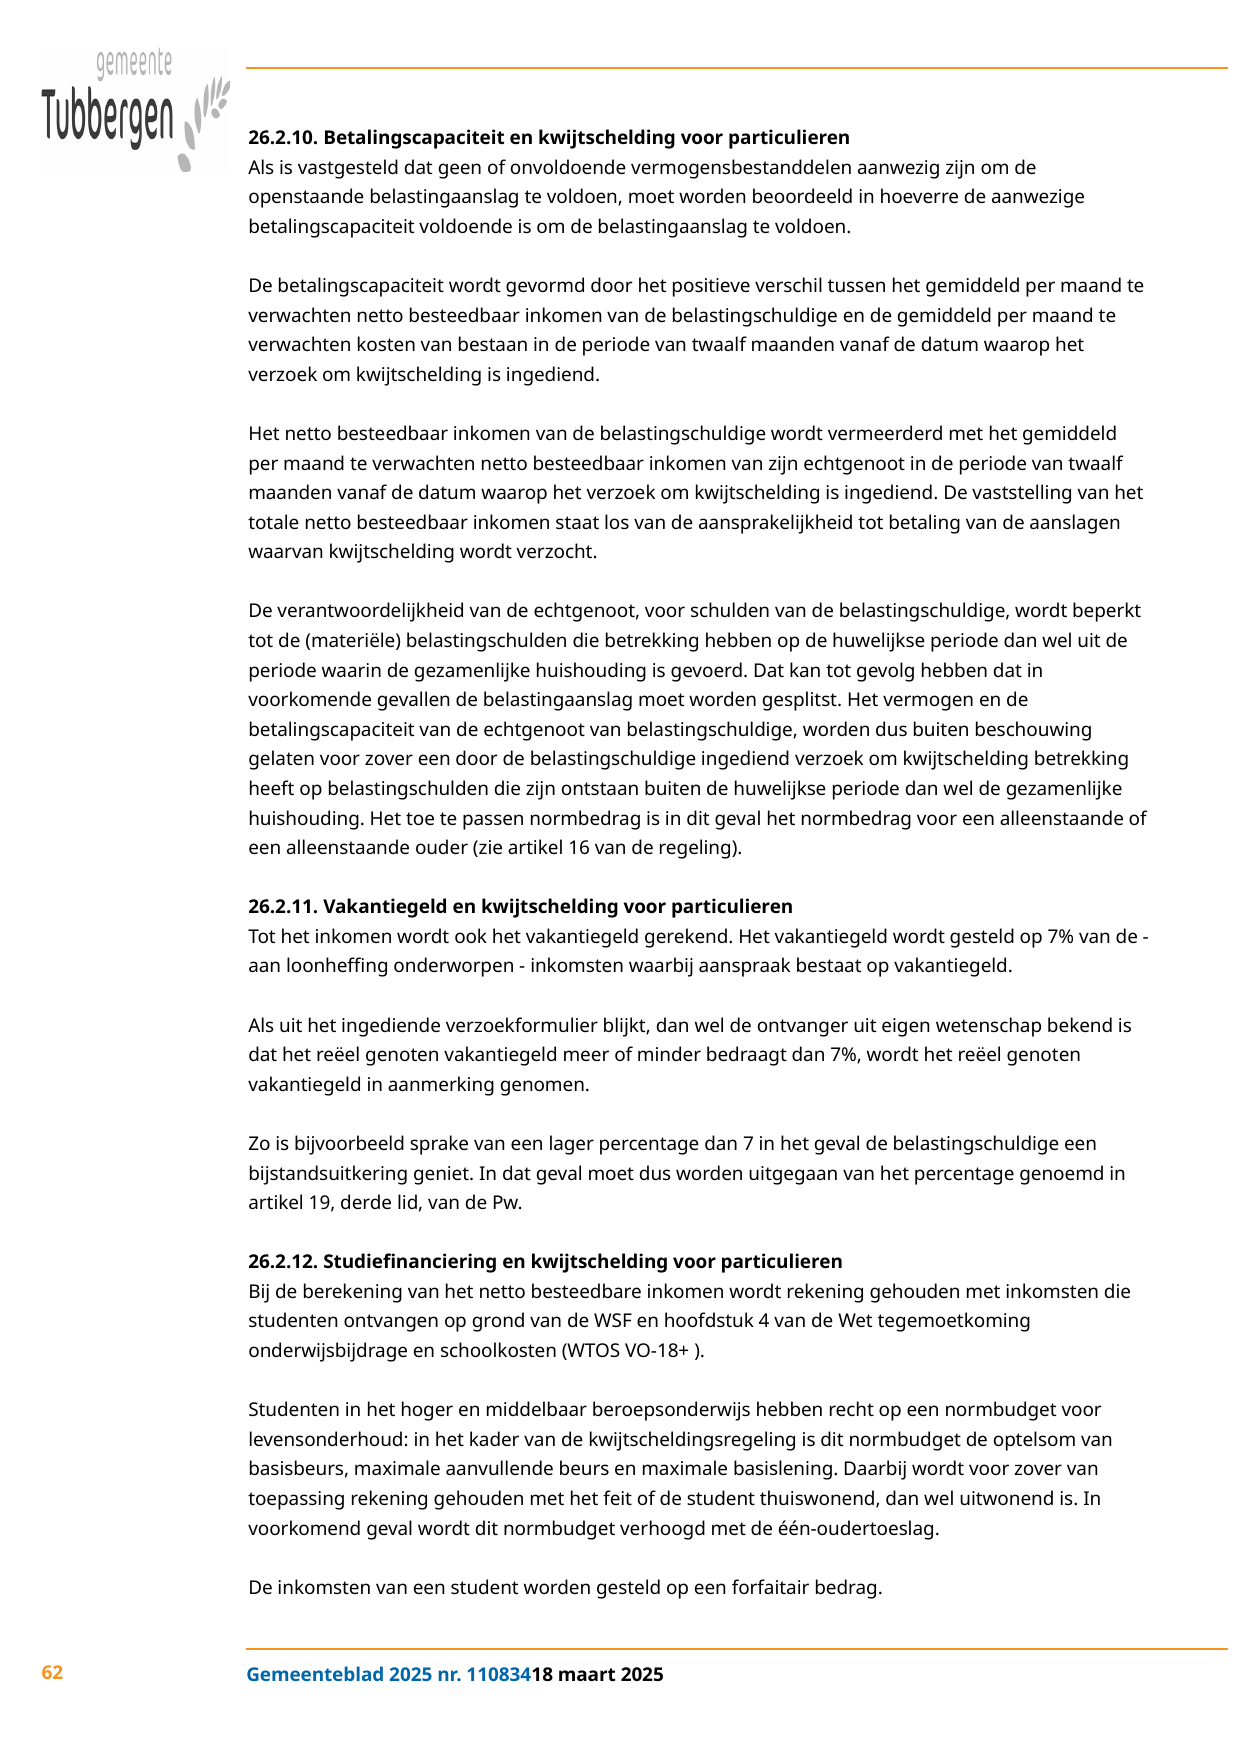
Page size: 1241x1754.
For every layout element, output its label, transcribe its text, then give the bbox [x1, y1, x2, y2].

text 26.2.12. Studiefinanciering en kwijtschelding voor particulieren [248, 1248, 1152, 1274]
text De betalingscapaciteit wordt gevormd door het positieve verschil tussen het gemiddeld per maand te verwachten netto besteedbaar inkomen van de belastingschuldige en de gemiddeld per maand te verwachten kosten van bestaan in de periode van twaalf maanden vanaf de datum waarop het verzoek om kwijtschelding is ingediend. [248, 272, 1152, 387]
text De inkomsten van een student worden gesteld op een forfaitair bedrag. [248, 1574, 1152, 1600]
text Zo is bijvoorbeeld sprake van een lager percentage dan 7 in het geval de belastingschuldige een bijstandsuitkering geniet. In dat geval moet dus worden uitgegaan van het percentage genoemd in artikel 19, derde lid, van de Pw. [248, 1130, 1152, 1215]
text Als is vastgesteld dat geen of onvoldoende vermogensbestanddelen aanwezig zijn om de openstaande belastingaanslag te voldoen, moet worden beoordeeld in hoeverre de aanwezige betalingscapaciteit voldoende is om de belastingaanslag te voldoen. [248, 154, 1152, 239]
picture [41, 47, 231, 172]
text Het netto besteedbaar inkomen van de belastingschuldige wordt vermeerderd met het gemiddeld per maand te verwachten netto besteedbaar inkomen van zijn echtgenoot in de periode van twaalf maanden vanaf de datum waarop het verzoek om kwijtschelding is ingediend. De vaststelling van het totale netto besteedbaar inkomen staat los van de aansprakelijkheid tot betaling van de aanslagen waarvan kwijtschelding wordt verzocht. [248, 420, 1152, 564]
text 26.2.11. Vakantiegeld en kwijtschelding voor particulieren [248, 893, 1152, 919]
text De verantwoordelijkheid van de echtgenoot, voor schulden van de belastingschuldige, wordt beperkt tot de (materiële) belastingschulden die betrekking hebben op de huwelijkse periode dan wel uit de periode waarin de gezamenlijke huishouding is gevoerd. Dat kan tot gevolg hebben dat in voorkomende gevallen de belastingaanslag moet worden gesplitst. Het vermogen en de betalingscapaciteit van de echtgenoot van belastingschuldige, worden dus buiten beschouwing gelaten voor zover een door de belastingschuldige ingediend verzoek om kwijtschelding betrekking heeft op belastingschulden die zijn ontstaan buiten de huwelijkse periode dan wel de gezamenlijke huishouding. Het toe te passen normbedrag is in dit geval het normbedrag voor een alleenstaande of een alleenstaande ouder (zie artikel 16 van de regeling). [248, 598, 1152, 860]
text Als uit het ingediende verzoekformulier blijkt, dan wel de ontvanger uit eigen wetenschap bekend is dat het reëel genoten vakantiegeld meer of minder bedraagt dan 7%, wordt het reëel genoten vakantiegeld in aanmerking genomen. [248, 1012, 1152, 1097]
text Tot het inkomen wordt ook het vakantiegeld gerekend. Het vakantiegeld wordt gesteld op 7% van de - aan loonheffing onderworpen - inkomsten waarbij aanspraak bestaat op vakantiegeld. [248, 923, 1152, 978]
text Studenten in het hoger en middelbaar beroepsonderwijs hebben recht op een normbudget voor levensonderhoud: in het kader van de kwijtscheldingsregeling is dit normbudget de optelsom van basisbeurs, maximale aanvullende beurs en maximale basislening. Daarbij wordt voor zover van toepassing rekening gehouden met het feit of de student thuiswonend, dan wel uitwonend is. In voorkomend geval wordt dit normbudget verhoogd met de één-oudertoeslag. [248, 1396, 1152, 1541]
text 26.2.10. Betalingscapaciteit en kwijtschelding voor particulieren [248, 124, 1152, 150]
text Bij de berekening van het netto besteedbare inkomen wordt rekening gehouden met inkomsten die studenten ontvangen op grond van de WSF en hoofdstuk 4 van de Wet tegemoetkoming onderwijsbijdrage en schoolkosten (WTOS VO-18+ ). [248, 1278, 1152, 1363]
